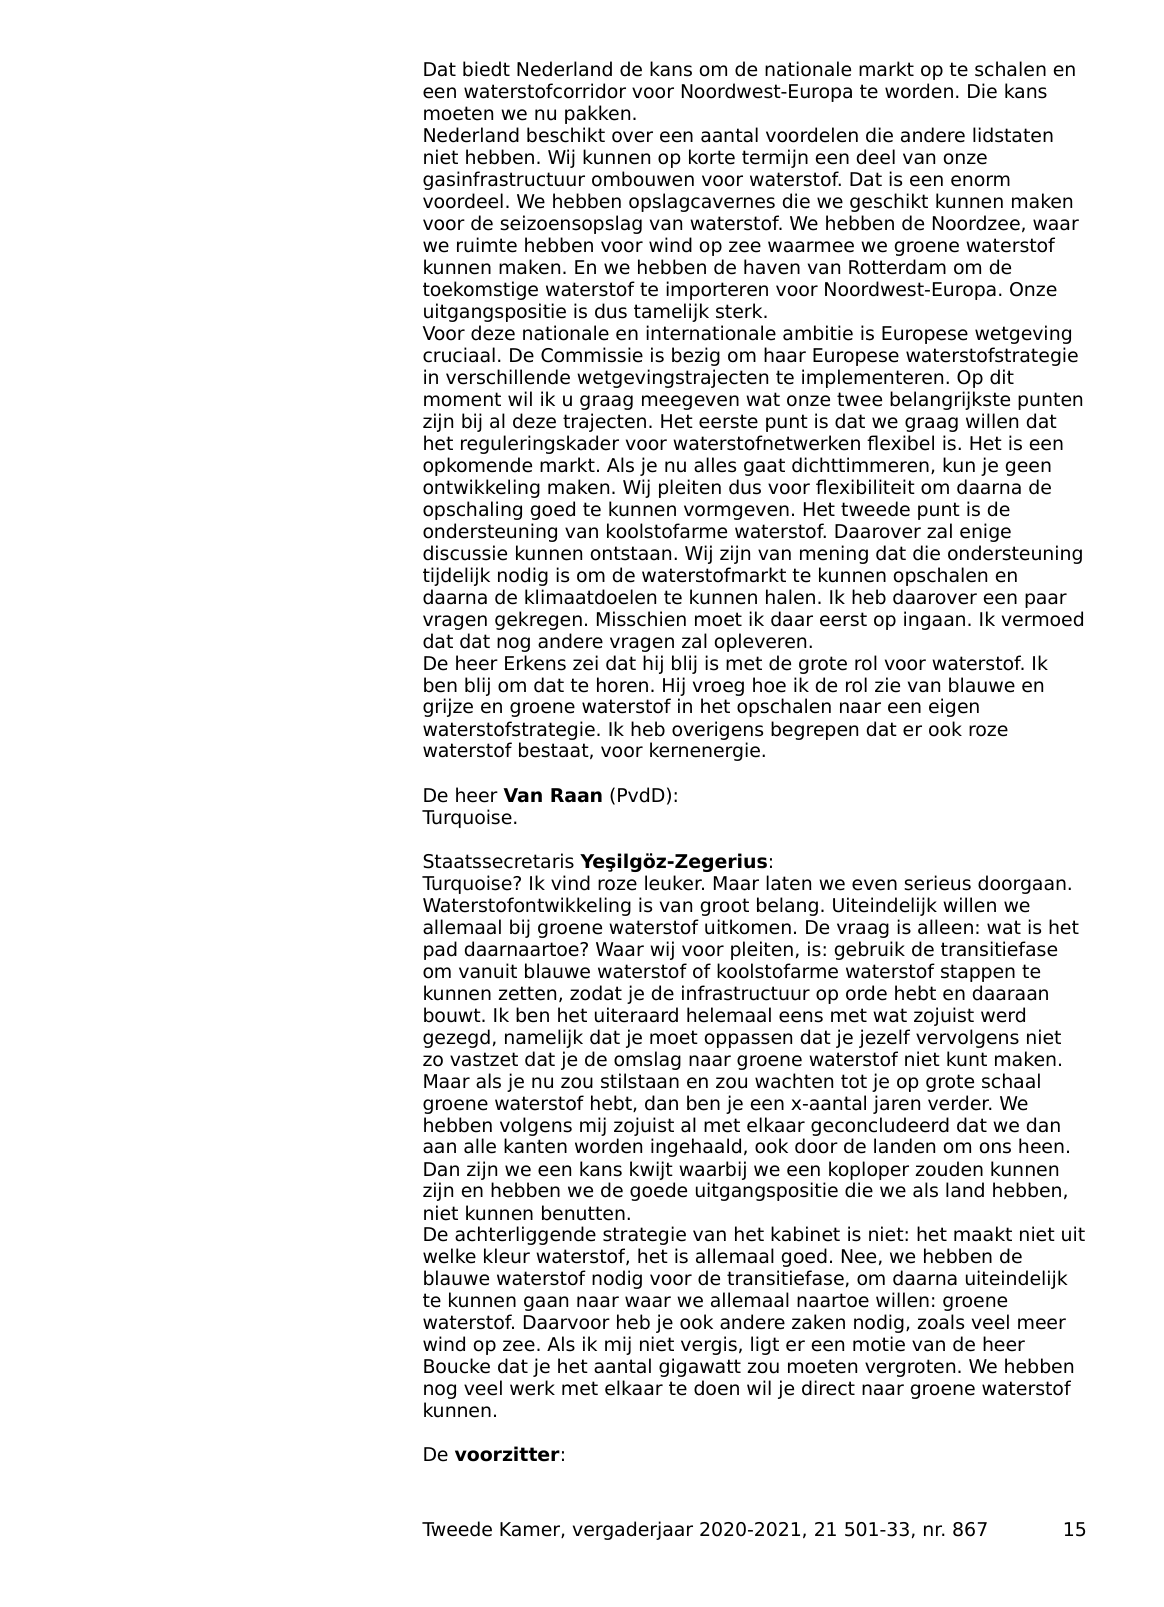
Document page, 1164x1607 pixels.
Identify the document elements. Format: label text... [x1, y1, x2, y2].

text Turquoise? Ik vind roze leuker. Maar laten we even serieus doorgaan. Waterstofontwikkeling is van groot belang. Uiteindelijk willen we allemaal bij groene waterstof uitkomen. De vraag is alleen: wat is het pad daarnaartoe? Waar wij voor pleiten, is: gebruik de transitiefase om vanuit blauwe waterstof of koolstofarme waterstof stappen te kunnen zetten, zodat je de infrastructuur op orde hebt en daaraan bouwt. Ik ben het uiteraard helemaal eens met wat zojuist werd gezegd, namelijk dat je moet oppassen dat je jezelf vervolgens niet zo vastzet dat je de omslag naar groene waterstof niet kunt maken. Maar als je nu zou stilstaan en zou wachten tot je op grote schaal groene waterstof hebt, dan ben je een x-aantal jaren verder. We hebben volgens mij zojuist al met elkaar geconcludeerd dat we dan aan alle kanten worden ingehaald, ook door de landen om ons heen. Dan zijn we een kans kwijt waarbij we een koploper zouden kunnen zijn en hebben we de goede uitgangspositie die we als land hebben, niet kunnen benutten. [422, 873, 1087, 1224]
text Staatssecretaris Yeşilgöz-Zegerius: [422, 851, 1087, 873]
text De achterliggende strategie van het kabinet is niet: het maakt niet uit welke kleur waterstof, het is allemaal goed. Nee, we hebben de blauwe waterstof nodig voor de transitiefase, om daarna uiteindelijk te kunnen gaan naar waar we allemaal naartoe willen: groene waterstof. Daarvoor heb je ook andere zaken nodig, zoals veel meer wind op zee. Als ik mij niet vergis, ligt er een motie van de heer Boucke dat je het aantal gigawatt zou moeten vergroten. We hebben nog veel werk met elkaar te doen wil je direct naar groene waterstof kunnen. [422, 1224, 1087, 1422]
text De heer Erkens zei dat hij blij is met de grote rol voor waterstof. Ik ben blij om dat te horen. Hij vroeg hoe ik de rol zie van blauwe en grijze en groene waterstof in het opschalen naar een eigen waterstofstrategie. Ik heb overigens begrepen dat er ook roze waterstof bestaat, voor kernenergie. [422, 652, 1087, 762]
text De heer Van Raan (PvdD): [422, 784, 1087, 807]
text Turquoise. [422, 807, 1087, 828]
text Nederland beschikt over een aantal voordelen die andere lidstaten niet hebben. Wij kunnen op korte termijn een deel van onze gasinfrastructuur ombouwen voor waterstof. Dat is een enorm voordeel. We hebben opslagcavernes die we geschikt kunnen maken voor de seizoensopslag van waterstof. We hebben de Noordzee, waar we ruimte hebben voor wind op zee waarmee we groene waterstof kunnen maken. En we hebben de haven van Rotterdam om de toekomstige waterstof te importeren voor Noordwest-Europa. Onze uitgangspositie is dus tamelijk sterk. [422, 125, 1087, 323]
text De voorzitter: [422, 1444, 1087, 1466]
text Voor deze nationale en internationale ambitie is Europese wetgeving cruciaal. De Commissie is bezig om haar Europese waterstofstrategie in verschillende wetgevingstrajecten te implementeren. Op dit moment wil ik u graag meegeven wat onze twee belangrijkste punten zijn bij al deze trajecten. Het eerste punt is dat we graag willen dat het reguleringskader voor waterstofnetwerken flexibel is. Het is een opkomende markt. Als je nu alles gaat dichttimmeren, kun je geen ontwikkeling maken. Wij pleiten dus voor flexibiliteit om daarna de opschaling goed te kunnen vormgeven. Het tweede punt is de ondersteuning van koolstofarme waterstof. Daarover zal enige discussie kunnen ontstaan. Wij zijn van mening dat die ondersteuning tijdelijk nodig is om de waterstofmarkt te kunnen opschalen en daarna de klimaatdoelen te kunnen halen. Ik heb daarover een paar vragen gekregen. Misschien moet ik daar eerst op ingaan. Ik vermoed dat dat nog andere vragen zal opleveren. [422, 323, 1087, 652]
text Dat biedt Nederland de kans om de nationale markt op te schalen en een waterstofcorridor voor Noordwest-Europa te worden. Die kans moeten we nu pakken. [422, 59, 1087, 125]
